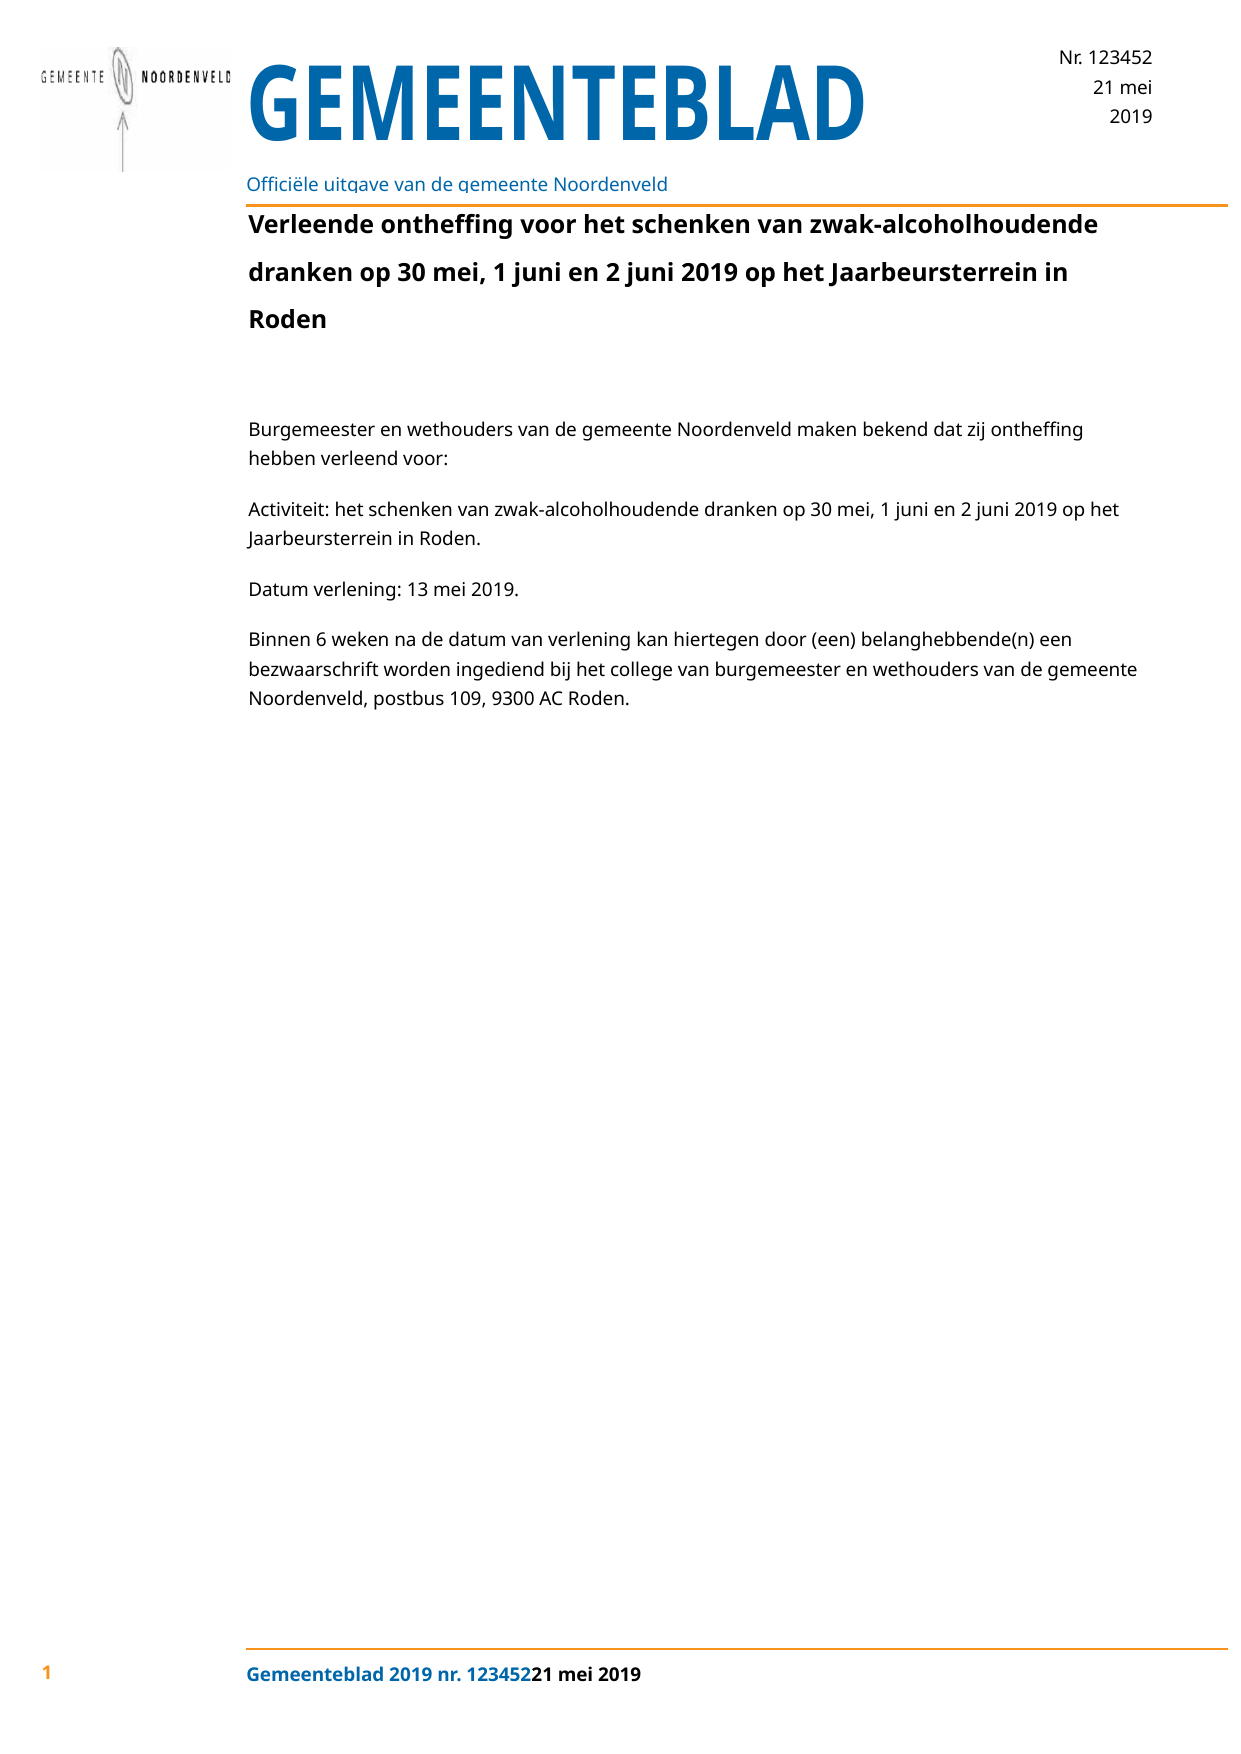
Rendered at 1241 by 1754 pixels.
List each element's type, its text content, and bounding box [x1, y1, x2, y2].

text Activiteit: het schenken van zwak-alcoholhoudende dranken op 30 mei, 1 juni en 2 juni 2019 op het Jaarbeursterrein in Roden. [248, 496, 1152, 551]
text Verleende ontheffing voor het schenken van zwak-alcoholhoudende dranken op 30 mei, 1 juni en 2 juni 2019 op het Jaarbeursterrein in Roden [248, 207, 1152, 336]
picture [41, 47, 231, 172]
text Burgemeester en wethouders van de gemeente Noordenveld maken bekend dat zij ontheffing hebben verleend voor: [248, 416, 1152, 471]
text Datum verlening: 13 mei 2019. [248, 576, 1152, 602]
text Binnen 6 weken na de datum van verlening kan hiertegen door (een) belanghebbende(n) een bezwaarschrift worden ingediend bij het college van burgemeester en wethouders van de gemeente Noordenveld, postbus 109, 9300 AC Roden. [248, 626, 1152, 711]
